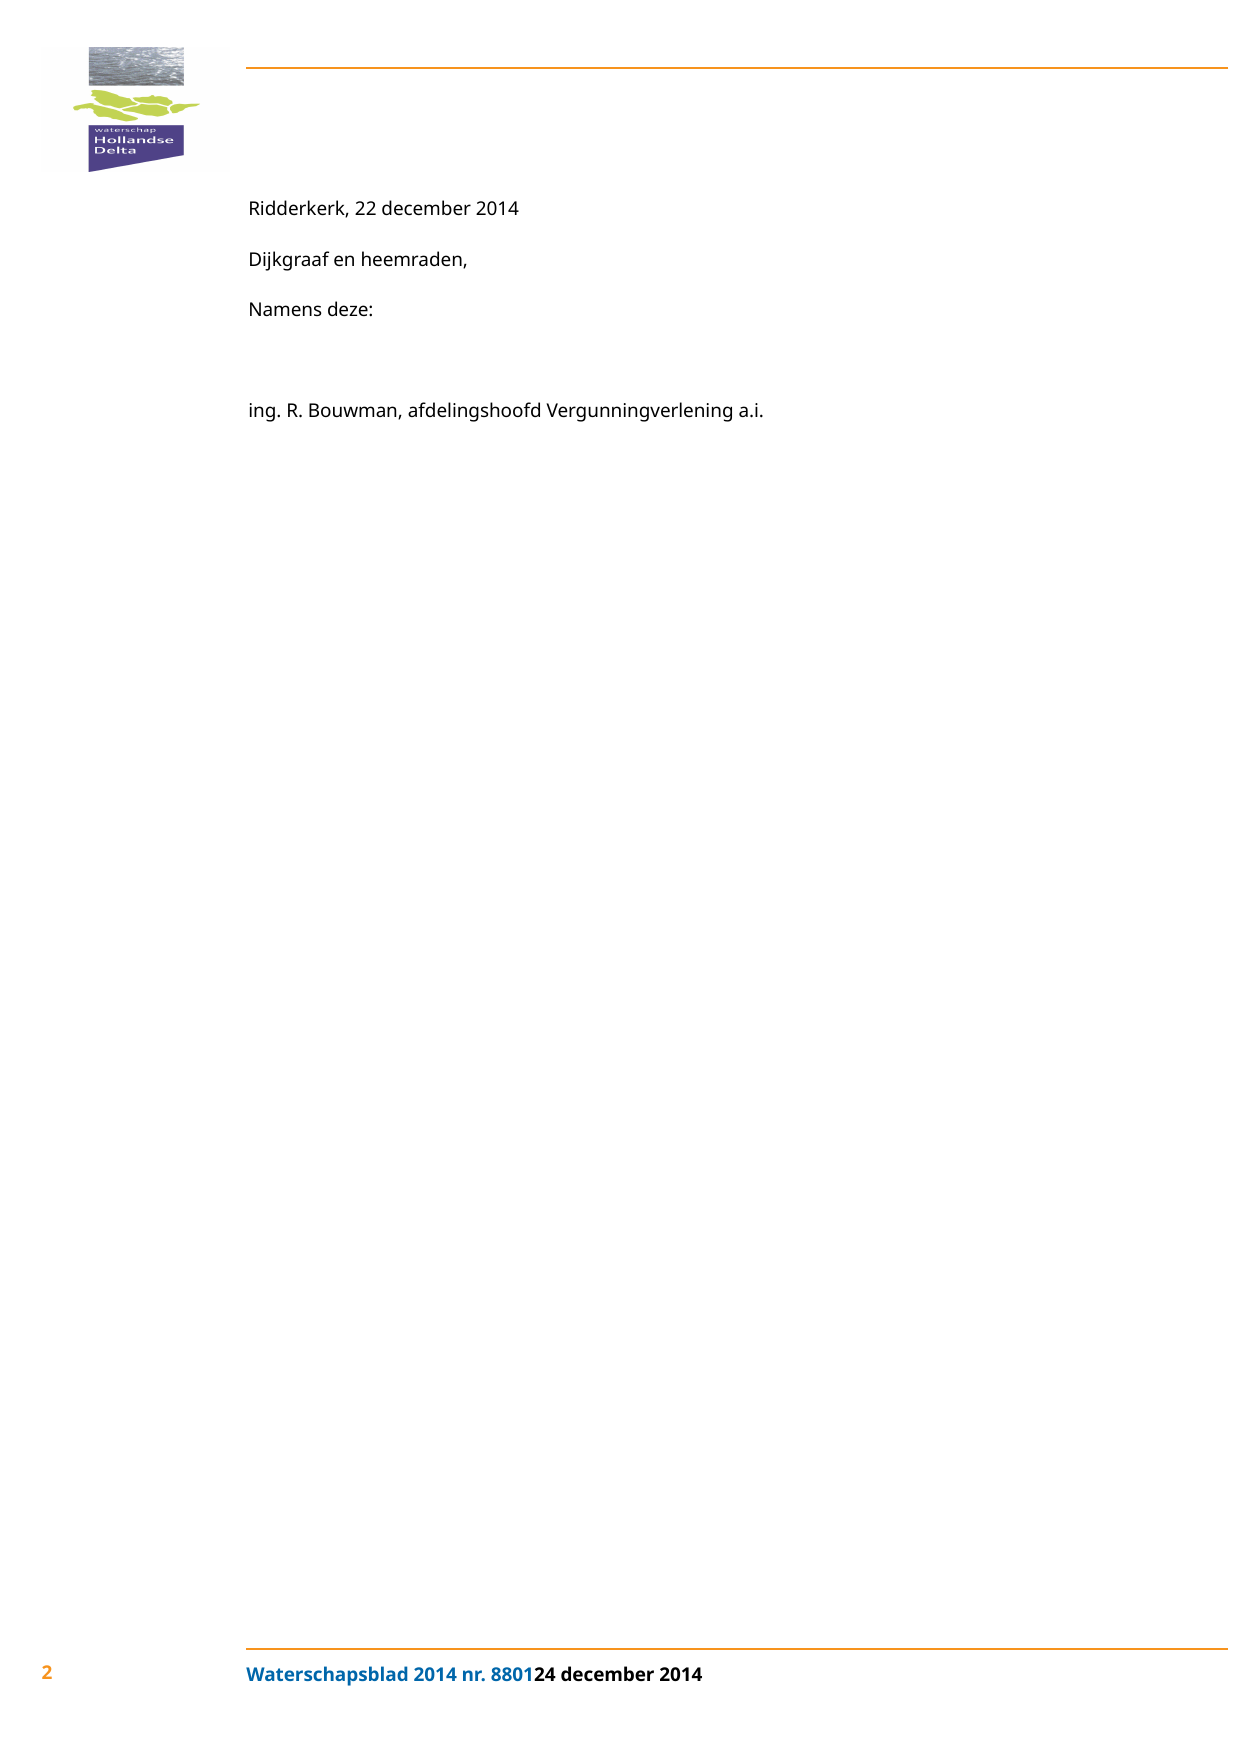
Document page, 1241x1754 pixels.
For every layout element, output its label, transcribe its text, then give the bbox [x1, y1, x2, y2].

text Namens deze: [248, 296, 1152, 322]
text ing. R. Bouwman, afdelingshoofd Vergunningverlening a.i. [248, 397, 1152, 423]
text Dijkgraaf en heemraden, [248, 246, 1152, 272]
text Ridderkerk, 22 december 2014 [248, 196, 1152, 221]
picture [41, 47, 231, 172]
